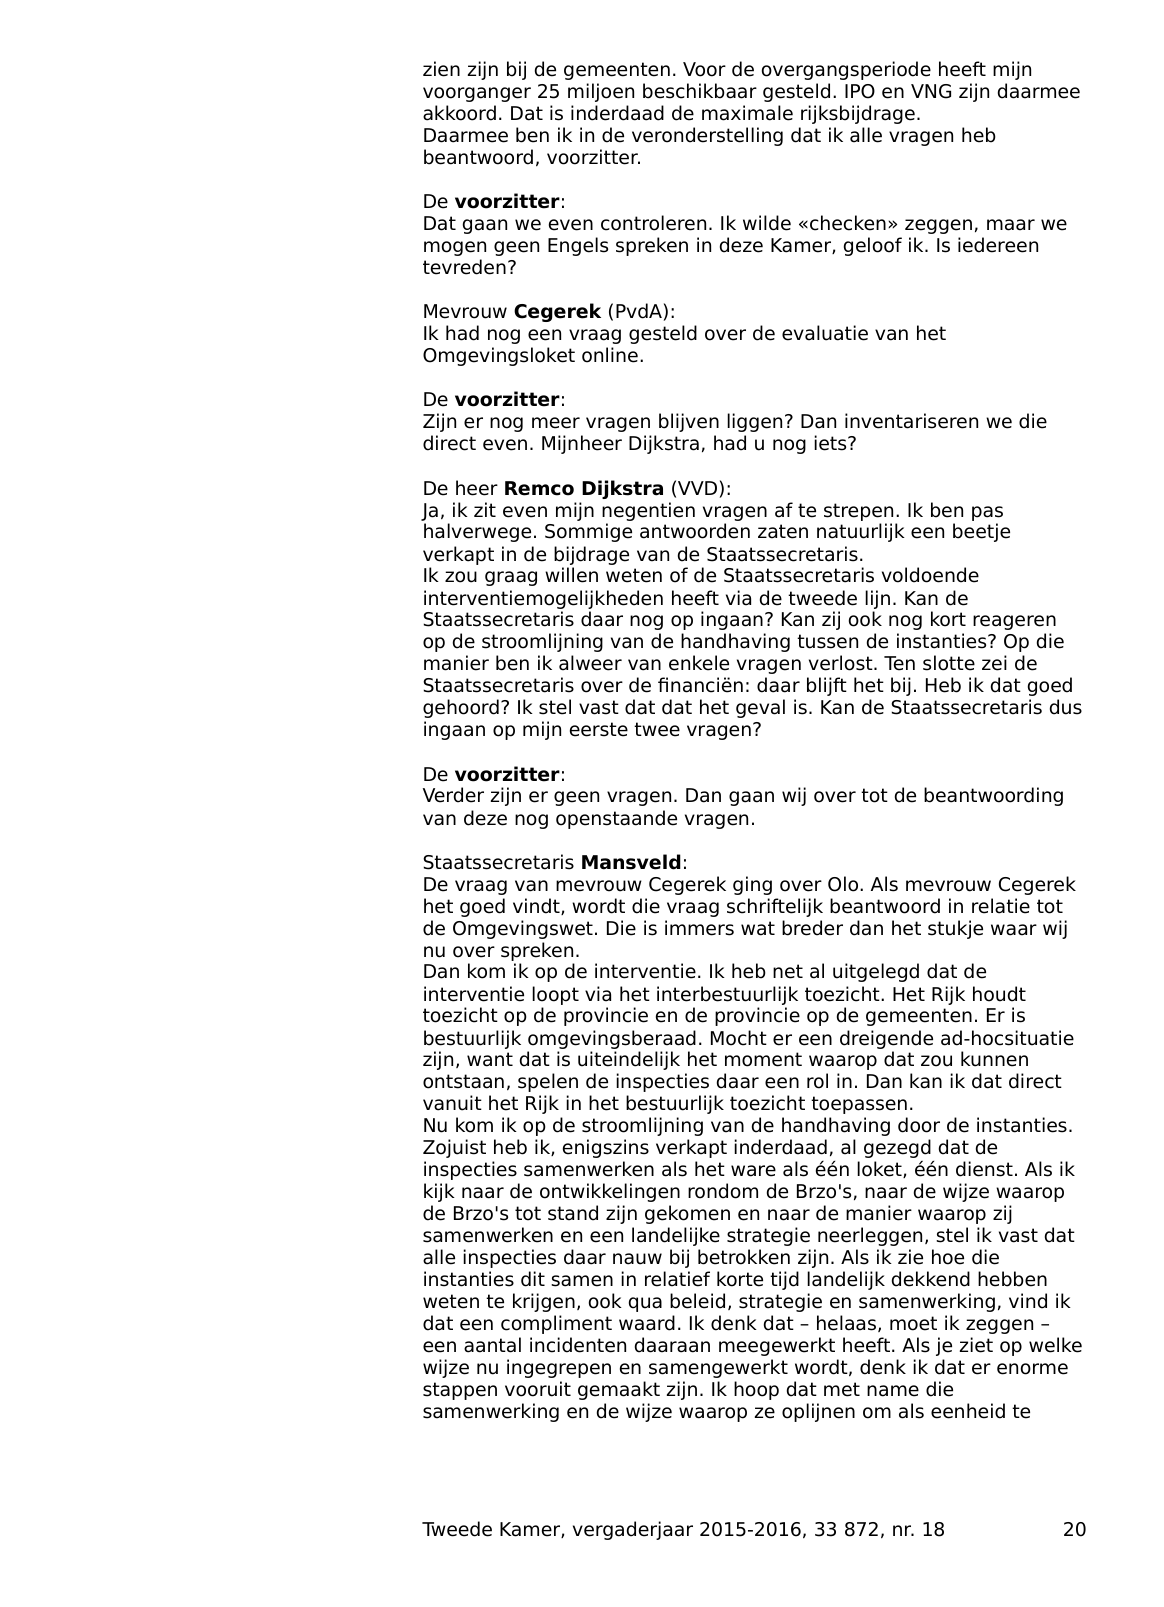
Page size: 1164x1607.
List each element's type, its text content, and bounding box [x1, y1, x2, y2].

text Staatssecretaris Mansveld: [422, 852, 1087, 873]
text Zijn er nog meer vragen blijven liggen? Dan inventariseren we die direct even. Mijnheer Dijkstra, had u nog iets? [422, 411, 1087, 455]
text Daarmee ben ik in de veronderstelling dat ik alle vragen heb beantwoord, voorzitter. [422, 125, 1087, 169]
text Verder zijn er geen vragen. Dan gaan wij over tot de beantwoording van deze nog openstaande vragen. [422, 785, 1087, 829]
text Ik zou graag willen weten of de Staatssecretaris voldoende interventiemogelijkheden heeft via de tweede lijn. Kan de Staatssecretaris daar nog op ingaan? Kan zij ook nog kort reageren op de stroomlijning van de handhaving tussen de instanties? Op die manier ben ik alweer van enkele vragen verlost. Ten slotte zei de Staatssecretaris over de financiën: daar blijft het bij. Heb ik dat goed gehoord? Ik stel vast dat dat het geval is. Kan de Staatssecretaris dus ingaan op mijn eerste twee vragen? [422, 565, 1087, 741]
text Dan kom ik op de interventie. Ik heb net al uitgelegd dat de interventie loopt via het interbestuurlijk toezicht. Het Rijk houdt toezicht op de provincie en de provincie op de gemeenten. Er is bestuurlijk omgevingsberaad. Mocht er een dreigende ad-hocsituatie zijn, want dat is uiteindelijk het moment waarop dat zou kunnen ontstaan, spelen de inspecties daar een rol in. Dan kan ik dat direct vanuit het Rijk in het bestuurlijk toezicht toepassen. [422, 961, 1087, 1115]
text De voorzitter: [422, 389, 1087, 411]
text Nu kom ik op de stroomlijning van de handhaving door de instanties. Zojuist heb ik, enigszins verkapt inderdaad, al gezegd dat de inspecties samenwerken als het ware als één loket, één dienst. Als ik kijk naar de ontwikkelingen rondom de Brzo's, naar de wijze waarop de Brzo's tot stand zijn gekomen en naar de manier waarop zij samenwerken en een landelijke strategie neerleggen, stel ik vast dat alle inspecties daar nauw bij betrokken zijn. Als ik zie hoe die instanties dit samen in relatief korte tijd landelijk dekkend hebben weten te krijgen, ook qua beleid, strategie en samenwerking, vind ik dat een compliment waard. Ik denk dat – helaas, moet ik zeggen – een aantal incidenten daaraan meegewerkt heeft. Als je ziet op welke wijze nu ingegrepen en samengewerkt wordt, denk ik dat er enorme stappen vooruit gemaakt zijn. Ik hoop dat met name die samenwerking en de wijze waarop ze oplijnen om als eenheid te [422, 1115, 1087, 1423]
text De voorzitter: [422, 191, 1087, 213]
text Ik had nog een vraag gesteld over de evaluatie van het Omgevingsloket online. [422, 323, 1087, 367]
text Ja, ik zit even mijn negentien vragen af te strepen. Ik ben pas halverwege. Sommige antwoorden zaten natuurlijk een beetje verkapt in de bijdrage van de Staatssecretaris. [422, 499, 1087, 565]
text Mevrouw Cegerek (PvdA): [422, 301, 1087, 323]
text zien zijn bij de gemeenten. Voor de overgangsperiode heeft mijn voorganger 25 miljoen beschikbaar gesteld. IPO en VNG zijn daarmee akkoord. Dat is inderdaad de maximale rijksbijdrage. [422, 59, 1087, 125]
text Dat gaan we even controleren. Ik wilde «checken» zeggen, maar we mogen geen Engels spreken in deze Kamer, geloof ik. Is iedereen tevreden? [422, 213, 1087, 279]
text De voorzitter: [422, 763, 1087, 785]
text De heer Remco Dijkstra (VVD): [422, 477, 1087, 499]
text De vraag van mevrouw Cegerek ging over Olo. Als mevrouw Cegerek het goed vindt, wordt die vraag schriftelijk beantwoord in relatie tot de Omgevingswet. Die is immers wat breder dan het stukje waar wij nu over spreken. [422, 873, 1087, 961]
